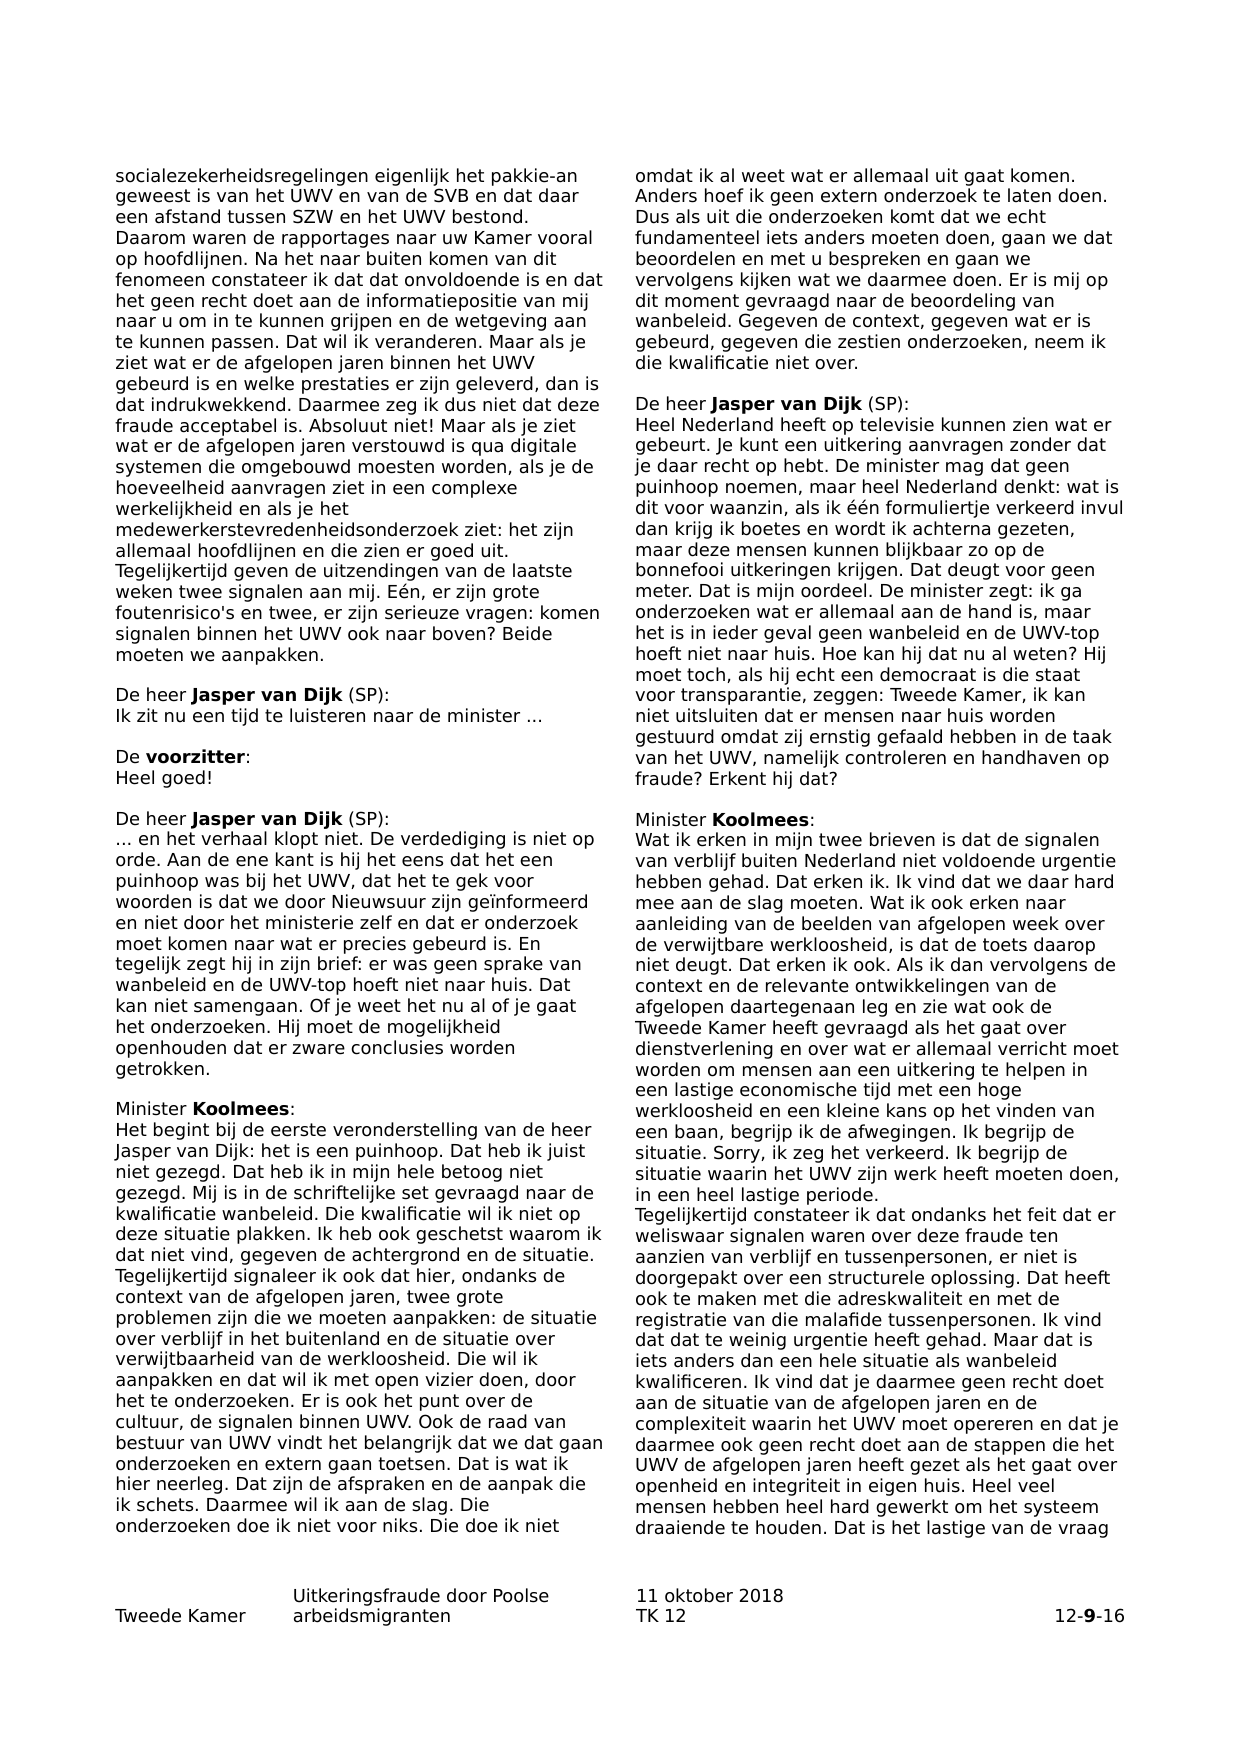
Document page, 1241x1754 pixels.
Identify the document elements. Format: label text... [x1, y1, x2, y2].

text ... en het verhaal klopt niet. De verdediging is niet op orde. Aan de ene kant is hij het eens dat het een puinhoop was bij het UWV, dat het te gek voor woorden is dat we door Nieuwsuur zijn geïnformeerd en niet door het ministerie zelf en dat er onderzoek moet komen naar wat er precies gebeurd is. En tegelijk zegt hij in zijn brief: er was geen sprake van wanbeleid en de UWV-top hoeft niet naar huis. Dat kan niet samengaan. Of je weet het nu al of je gaat het onderzoeken. Hij moet de mogelijkheid openhouden dat er zware conclusies worden getrokken. [115, 829, 605, 1079]
text socialezekerheidsregelingen eigenlijk het pakkie-an geweest is van het UWV en van de SVB en dat daar een afstand tussen SZW en het UWV bestond. Daarom waren de rapportages naar uw Kamer vooral op hoofdlijnen. Na het naar buiten komen van dit fenomeen constateer ik dat dat onvoldoende is en dat het geen recht doet aan de informatiepositie van mij naar u om in te kunnen grijpen en de wetgeving aan te kunnen passen. Dat wil ik veranderen. Maar als je ziet wat er de afgelopen jaren binnen het UWV gebeurd is en welke prestaties er zijn geleverd, dan is dat indrukwekkend. Daarmee zeg ik dus niet dat deze fraude acceptabel is. Absoluut niet! Maar als je ziet wat er de afgelopen jaren verstouwd is qua digitale systemen die omgebouwd moesten worden, als je de hoeveelheid aanvragen ziet in een complexe werkelijkheid en als je het medewerkerstevredenheidsonderzoek ziet: het zijn allemaal hoofdlijnen en die zien er goed uit. Tegelijkertijd geven de uitzendingen van de laatste weken twee signalen aan mij. Eén, er zijn grote foutenrisico's en twee, er zijn serieuze vragen: komen signalen binnen het UWV ook naar boven? Beide moeten we aanpakken. [115, 165, 605, 665]
text Heel Nederland heeft op televisie kunnen zien wat er gebeurt. Je kunt een uitkering aanvragen zonder dat je daar recht op hebt. De minister mag dat geen puinhoop noemen, maar heel Nederland denkt: wat is dit voor waanzin, als ik één formuliertje verkeerd invul dan krijg ik boetes en wordt ik achterna gezeten, maar deze mensen kunnen blijkbaar zo op de bonnefooi uitkeringen krijgen. Dat deugt voor geen meter. Dat is mijn oordeel. De minister zegt: ik ga onderzoeken wat er allemaal aan de hand is, maar het is in ieder geval geen wanbeleid en de UWV-top hoeft niet naar huis. Hoe kan hij dat nu al weten? Hij moet toch, als hij echt een democraat is die staat voor transparantie, zeggen: Tweede Kamer, ik kan niet uitsluiten dat er mensen naar huis worden gestuurd omdat zij ernstig gefaald hebben in de taak van het UWV, namelijk controleren en handhaven op fraude? Erkent hij dat? [635, 414, 1125, 789]
text De voorzitter: [115, 747, 605, 768]
text Ik zit nu een tijd te luisteren naar de minister ... [115, 706, 605, 727]
text Tegelijkertijd constateer ik dat ondanks het feit dat er weliswaar signalen waren over deze fraude ten aanzien van verblijf en tussenpersonen, er niet is doorgepakt over een structurele oplossing. Dat heeft ook te maken met die adreskwaliteit en met de registratie van die malafide tussenpersonen. Ik vind dat dat te weinig urgentie heeft gehad. Maar dat is iets anders dan een hele situatie als wanbeleid kwalificeren. Ik vind dat je daarmee geen recht doet aan de situatie van de afgelopen jaren en de complexiteit waarin het UWV moet opereren en dat je daarmee ook geen recht doet aan de stappen die het UWV de afgelopen jaren heeft gezet als het gaat over openheid en integriteit in eigen huis. Heel veel mensen hebben heel hard gewerkt om het systeem draaiende te houden. Dat is het lastige van de vraag [635, 1205, 1125, 1538]
text Minister Koolmees: [635, 809, 1125, 830]
text De heer Jasper van Dijk (SP): [115, 808, 605, 829]
text Heel goed! [115, 768, 605, 788]
text omdat ik al weet wat er allemaal uit gaat komen. Anders hoef ik geen extern onderzoek te laten doen. Dus als uit die onderzoeken komt dat we echt fundamenteel iets anders moeten doen, gaan we dat beoordelen en met u bespreken en gaan we vervolgens kijken wat we daarmee doen. Er is mij op dit moment gevraagd naar de beoordeling van wanbeleid. Gegeven de context, gegeven wat er is gebeurd, gegeven die zestien onderzoeken, neem ik die kwalificatie niet over. [635, 165, 1125, 374]
text De heer Jasper van Dijk (SP): [115, 685, 605, 706]
text Wat ik erken in mijn twee brieven is dat de signalen van verblijf buiten Nederland niet voldoende urgentie hebben gehad. Dat erken ik. Ik vind dat we daar hard mee aan de slag moeten. Wat ik ook erken naar aanleiding van de beelden van afgelopen week over de verwijtbare werkloosheid, is dat de toets daarop niet deugt. Dat erken ik ook. Als ik dan vervolgens de context en de relevante ontwikkelingen van de afgelopen daartegenaan leg en zie wat ook de Tweede Kamer heeft gevraagd als het gaat over dienstverlening en over wat er allemaal verricht moet worden om mensen aan een uitkering te helpen in een lastige economische tijd met een hoge werkloosheid en een kleine kans op het vinden van een baan, begrijp ik de afwegingen. Ik begrijp de situatie. Sorry, ik zeg het verkeerd. Ik begrijp de situatie waarin het UWV zijn werk heeft moeten doen, in een heel lastige periode. [635, 830, 1125, 1205]
text Het begint bij de eerste veronderstelling van de heer Jasper van Dijk: het is een puinhoop. Dat heb ik juist niet gezegd. Dat heb ik in mijn hele betoog niet gezegd. Mij is in de schriftelijke set gevraagd naar de kwalificatie wanbeleid. Die kwalificatie wil ik niet op deze situatie plakken. Ik heb ook geschetst waarom ik dat niet vind, gegeven de achtergrond en de situatie. Tegelijkertijd signaleer ik ook dat hier, ondanks de context van de afgelopen jaren, twee grote problemen zijn die we moeten aanpakken: de situatie over verblijf in het buitenland en de situatie over verwijtbaarheid van de werkloosheid. Die wil ik aanpakken en dat wil ik met open vizier doen, door het te onderzoeken. Er is ook het punt over de cultuur, de signalen binnen UWV. Ook de raad van bestuur van UWV vindt het belangrijk dat we dat gaan onderzoeken en extern gaan toetsen. Dat is wat ik hier neerleg. Dat zijn de afspraken en de aanpak die ik schets. Daarmee wil ik aan de slag. Die onderzoeken doe ik niet voor niks. Die doe ik niet [115, 1120, 605, 1537]
text Minister Koolmees: [115, 1099, 605, 1120]
text De heer Jasper van Dijk (SP): [635, 394, 1125, 414]
